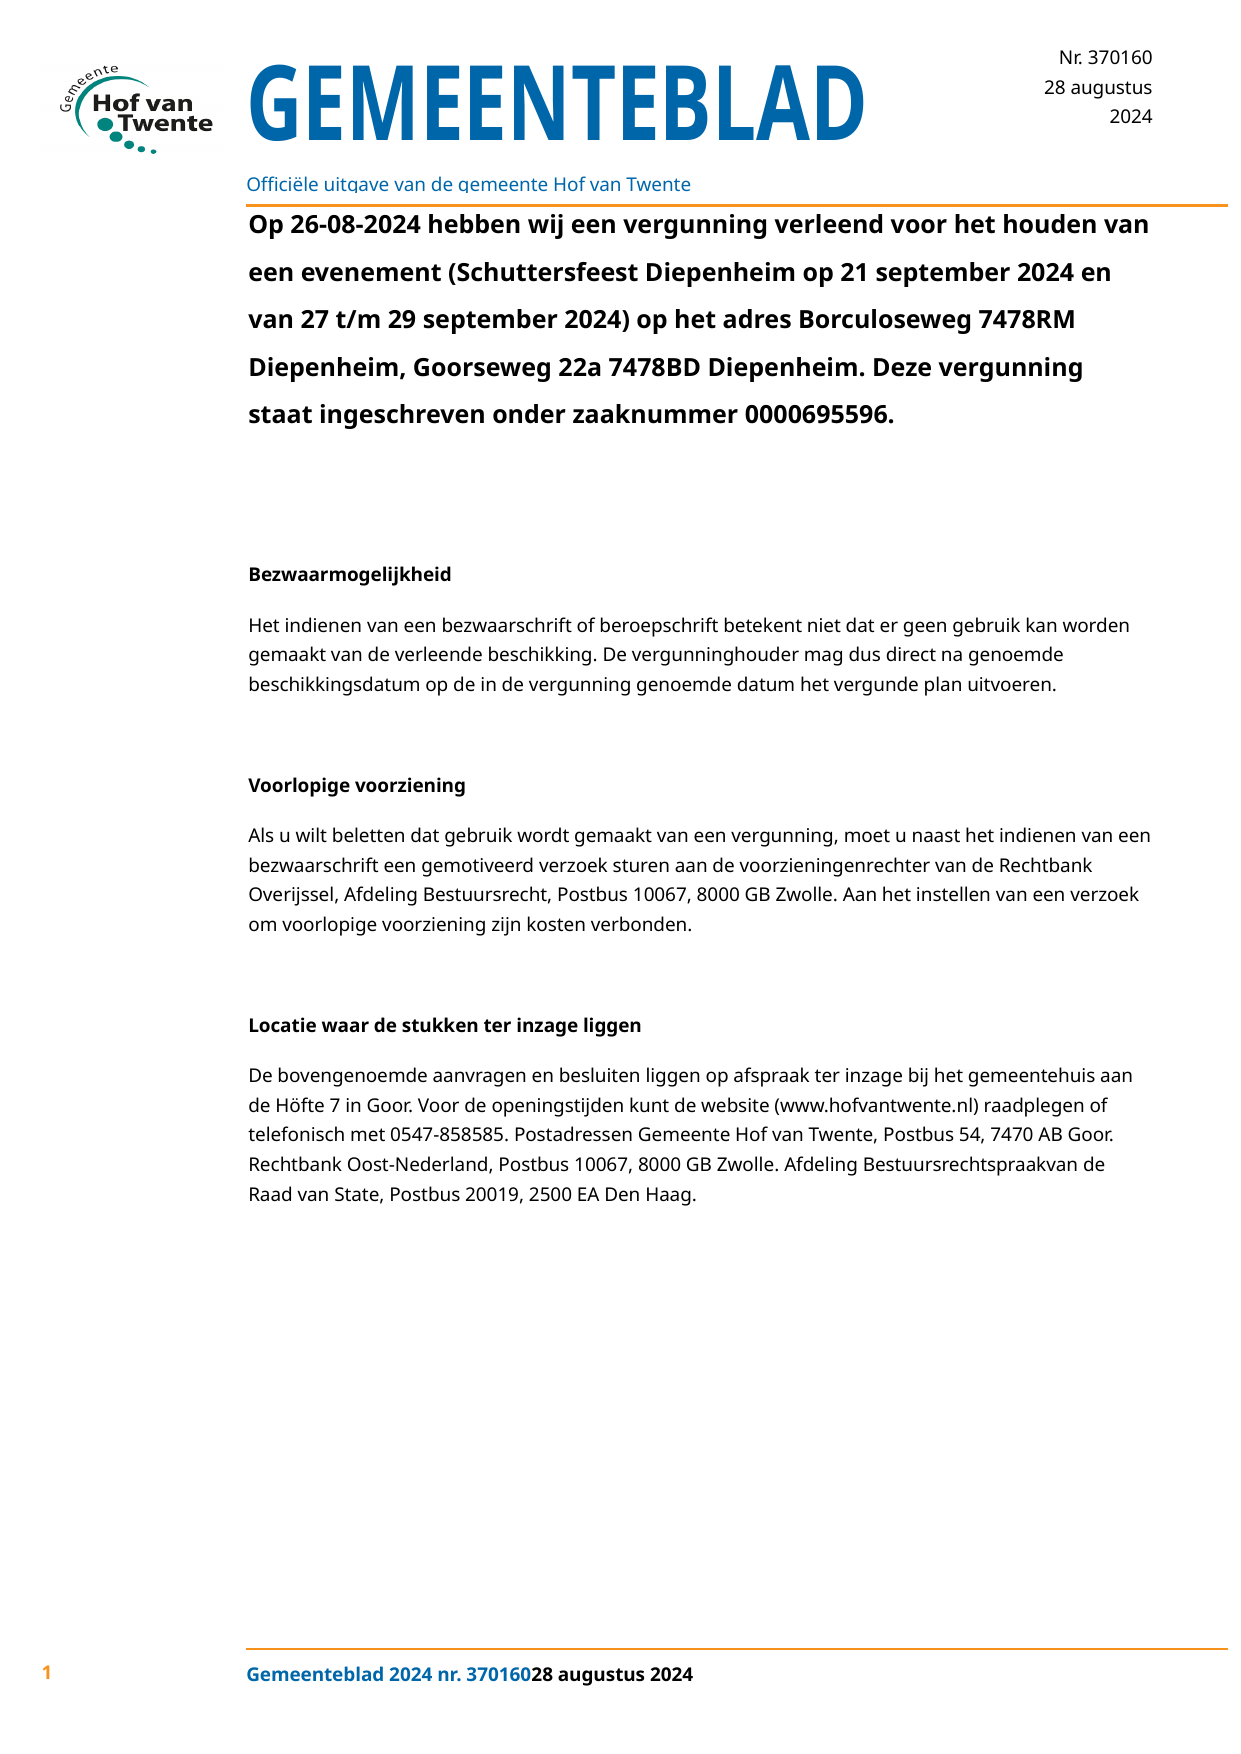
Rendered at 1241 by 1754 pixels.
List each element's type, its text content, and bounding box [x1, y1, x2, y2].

text De bovengenoemde aanvragen en besluiten liggen op afspraak ter inzage bij het gemeentehuis aan de Höfte 7 in Goor. Voor de openingstijden kunt de website (www.hofvantwente.nl) raadplegen of telefonisch met 0547-858585. Postadressen Gemeente Hof van Twente, Postbus 54, 7470 AB Goor. Rechtbank Oost-Nederland, Postbus 10067, 8000 GB Zwolle. Afdeling Bestuursrechtspraakvan de Raad van State, Postbus 20019, 2500 EA Den Haag. [248, 1062, 1152, 1206]
text Voorlopige voorziening [248, 772, 1152, 798]
text Locatie waar de stukken ter inzage liggen [248, 1012, 1152, 1038]
text Op 26-08-2024 hebben wij een vergunning verleend voor het houden van een evenement (Schuttersfeest Diepenheim op 21 september 2024 en van 27 t/m 29 september 2024) op het adres Borculoseweg 7478RM Diepenheim, Goorseweg 22a 7478BD Diepenheim. Deze vergunning staat ingeschreven onder zaaknummer 0000695596. [248, 207, 1152, 431]
text Bezwaarmogelijkheid [248, 562, 1152, 587]
picture [41, 47, 231, 172]
text Het indienen van een bezwaarschrift of beroepschrift betekent niet dat er geen gebruik kan worden gemaakt van de verleende beschikking. De vergunninghouder mag dus direct na genoemde beschikkingsdatum op de in de vergunning genoemde datum het vergunde plan uitvoeren. [248, 612, 1152, 697]
text Als u wilt beletten dat gebruik wordt gemaakt van een vergunning, moet u naast het indienen van een bezwaarschrift een gemotiveerd verzoek sturen aan de voorzieningenrechter van de Rechtbank Overijssel, Afdeling Bestuursrecht, Postbus 10067, 8000 GB Zwolle. Aan het instellen van een verzoek om voorlopige voorziening zijn kosten verbonden. [248, 822, 1152, 937]
